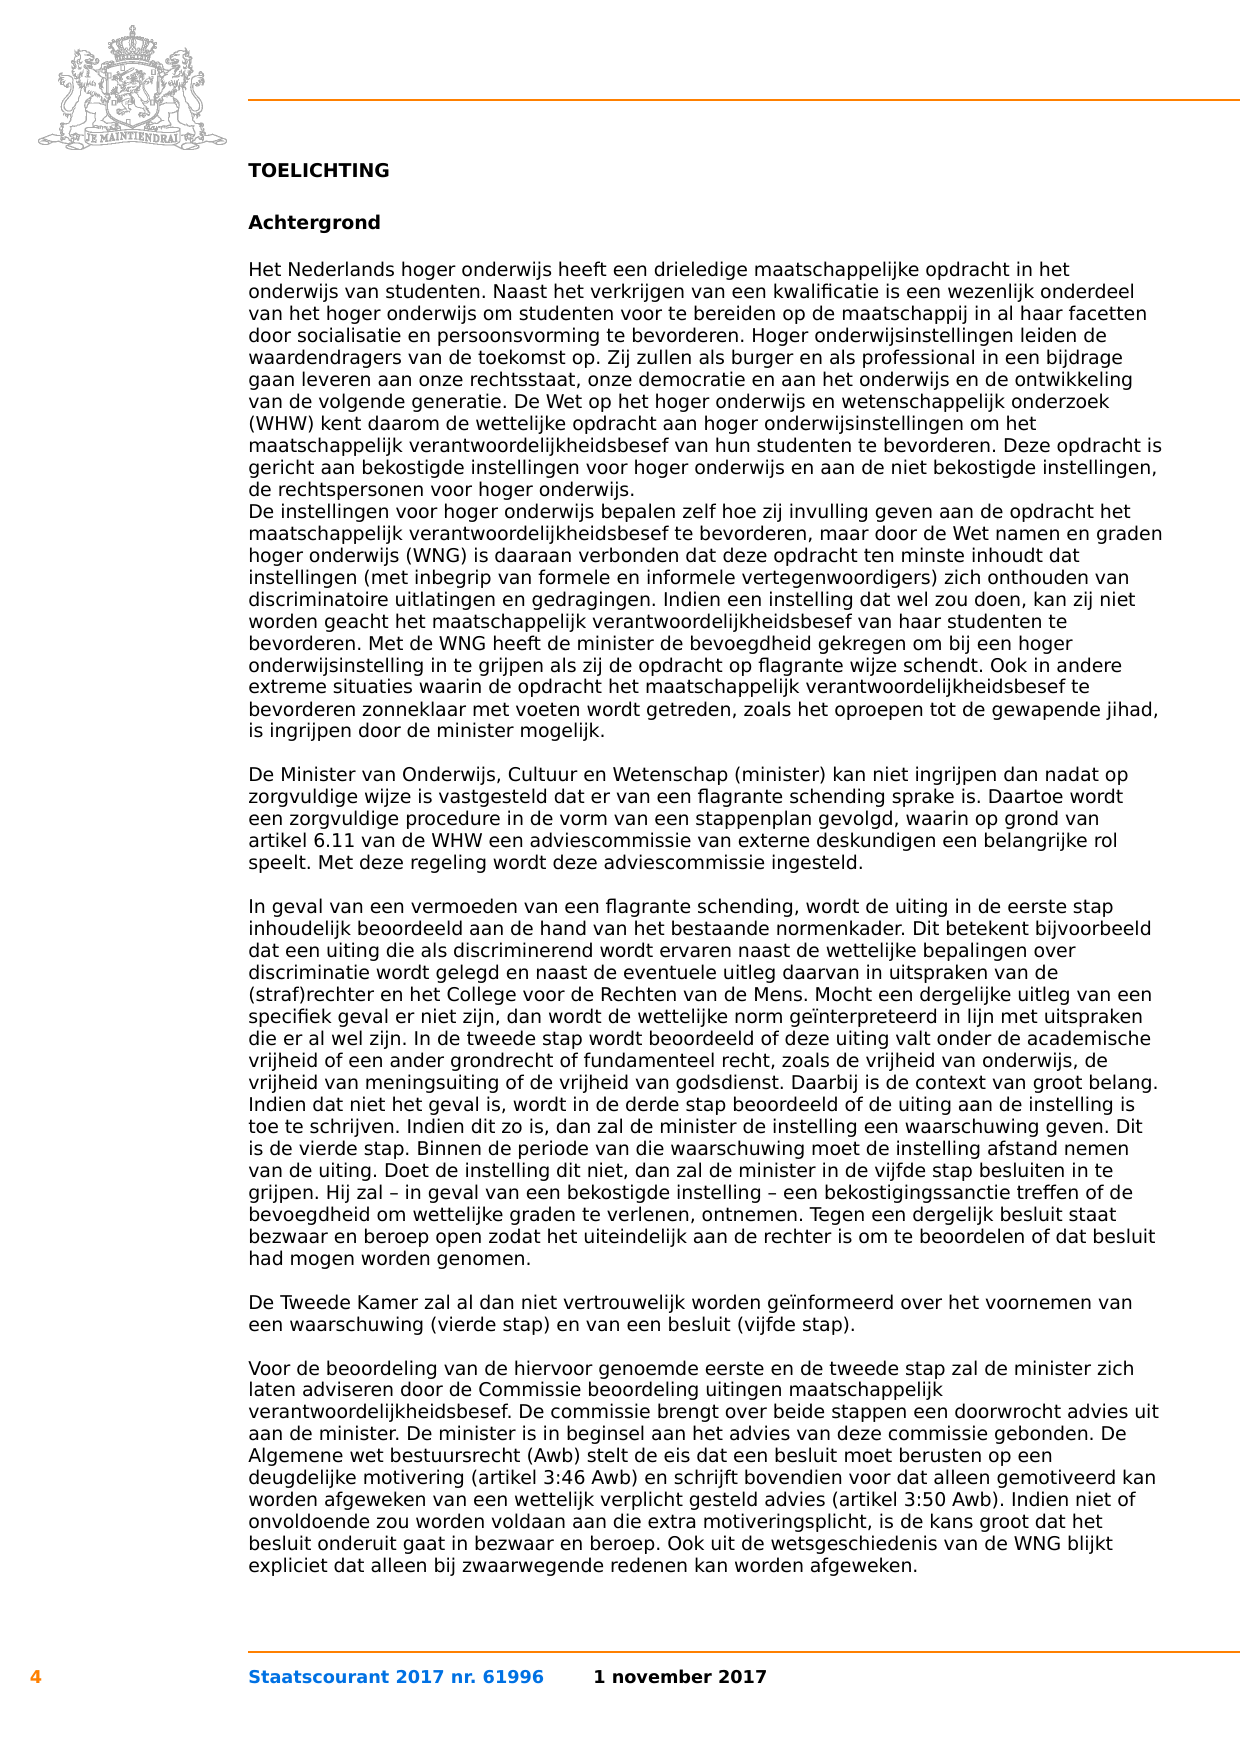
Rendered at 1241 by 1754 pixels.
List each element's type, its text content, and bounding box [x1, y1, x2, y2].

subtitle TOELICHTING [248, 160, 1163, 182]
subtitle Achtergrond [248, 212, 1163, 234]
text Voor de beoordeling van de hiervoor genoemde eerste en de tweede stap zal de minister zich laten adviseren door de Commissie beoordeling uitingen maatschappelijk verantwoordelijkheidsbesef. De commissie brengt over beide stappen een doorwrocht advies uit aan de minister. De minister is in beginsel aan het advies van deze commissie gebonden. De Algemene wet bestuursrecht (Awb) stelt de eis dat een besluit moet berusten op een deugdelijke motivering (artikel 3:46 Awb) en schrijft bovendien voor dat alleen gemotiveerd kan worden afgeweken van een wettelijk verplicht gesteld advies (artikel 3:50 Awb). Indien niet of onvoldoende zou worden voldaan aan die extra motiveringsplicht, is de kans groot dat het besluit onderuit gaat in bezwaar en beroep. Ook uit de wetsgeschiedenis van de WNG blijkt expliciet dat alleen bij zwaarwegende redenen kan worden afgeweken. [248, 1357, 1163, 1577]
text Het Nederlands hoger onderwijs heeft een drieledige maatschappelijke opdracht in het onderwijs van studenten. Naast het verkrijgen van een kwalificatie is een wezenlijk onderdeel van het hoger onderwijs om studenten voor te bereiden op de maatschappij in al haar facetten door socialisatie en persoonsvorming te bevorderen. Hoger onderwijsinstellingen leiden de waardendragers van de toekomst op. Zij zullen als burger en als professional in een bijdrage gaan leveren aan onze rechtsstaat, onze democratie en aan het onderwijs en de ontwikkeling van de volgende generatie. De Wet op het hoger onderwijs en wetenschappelijk onderzoek (WHW) kent daarom de wettelijke opdracht aan hoger onderwijsinstellingen om het maatschappelijk verantwoordelijkheidsbesef van hun studenten te bevorderen. Deze opdracht is gericht aan bekostigde instellingen voor hoger onderwijs en aan de niet bekostigde instellingen, de rechtspersonen voor hoger onderwijs. [248, 259, 1163, 501]
picture [38, 25, 227, 150]
text De instellingen voor hoger onderwijs bepalen zelf hoe zij invulling geven aan de opdracht het maatschappelijk verantwoordelijkheidsbesef te bevorderen, maar door de Wet namen en graden hoger onderwijs (WNG) is daaraan verbonden dat deze opdracht ten minste inhoudt dat instellingen (met inbegrip van formele en informele vertegenwoordigers) zich onthouden van discriminatoire uitlatingen en gedragingen. Indien een instelling dat wel zou doen, kan zij niet worden geacht het maatschappelijk verantwoordelijkheidsbesef van haar studenten te bevorderen. Met de WNG heeft de minister de bevoegdheid gekregen om bij een hoger onderwijsinstelling in te grijpen als zij de opdracht op flagrante wijze schendt. Ook in andere extreme situaties waarin de opdracht het maatschappelijk verantwoordelijkheidsbesef te bevorderen zonneklaar met voeten wordt getreden, zoals het oproepen tot de gewapende jihad, is ingrijpen door de minister mogelijk. [248, 501, 1163, 742]
text In geval van een vermoeden van een flagrante schending, wordt de uiting in de eerste stap inhoudelijk beoordeeld aan de hand van het bestaande normenkader. Dit betekent bijvoorbeeld dat een uiting die als discriminerend wordt ervaren naast de wettelijke bepalingen over discriminatie wordt gelegd en naast de eventuele uitleg daarvan in uitspraken van de (straf)rechter en het College voor de Rechten van de Mens. Mocht een dergelijke uitleg van een specifiek geval er niet zijn, dan wordt de wettelijke norm geïnterpreteerd in lijn met uitspraken die er al wel zijn. In de tweede stap wordt beoordeeld of deze uiting valt onder de academische vrijheid of een ander grondrecht of fundamenteel recht, zoals de vrijheid van onderwijs, de vrijheid van meningsuiting of de vrijheid van godsdienst. Daarbij is de context van groot belang. Indien dat niet het geval is, wordt in de derde stap beoordeeld of de uiting aan de instelling is toe te schrijven. Indien dit zo is, dan zal de minister de instelling een waarschuwing geven. Dit is de vierde stap. Binnen de periode van die waarschuwing moet de instelling afstand nemen van de uiting. Doet de instelling dit niet, dan zal de minister in de vijfde stap besluiten in te grijpen. Hij zal – in geval van een bekostigde instelling – een bekostigingssanctie treffen of de bevoegdheid om wettelijke graden te verlenen, ontnemen. Tegen een dergelijk besluit staat bezwaar en beroep open zodat het uiteindelijk aan de rechter is om te beoordelen of dat besluit had mogen worden genomen. [248, 896, 1163, 1270]
text De Minister van Onderwijs, Cultuur en Wetenschap (minister) kan niet ingrijpen dan nadat op zorgvuldige wijze is vastgesteld dat er van een flagrante schending sprake is. Daartoe wordt een zorgvuldige procedure in de vorm van een stappenplan gevolgd, waarin op grond van artikel 6.11 van de WHW een adviescommissie van externe deskundigen een belangrijke rol speelt. Met deze regeling wordt deze adviescommissie ingesteld. [248, 764, 1163, 874]
text De Tweede Kamer zal al dan niet vertrouwelijk worden geïnformeerd over het voornemen van een waarschuwing (vierde stap) en van een besluit (vijfde stap). [248, 1292, 1163, 1336]
